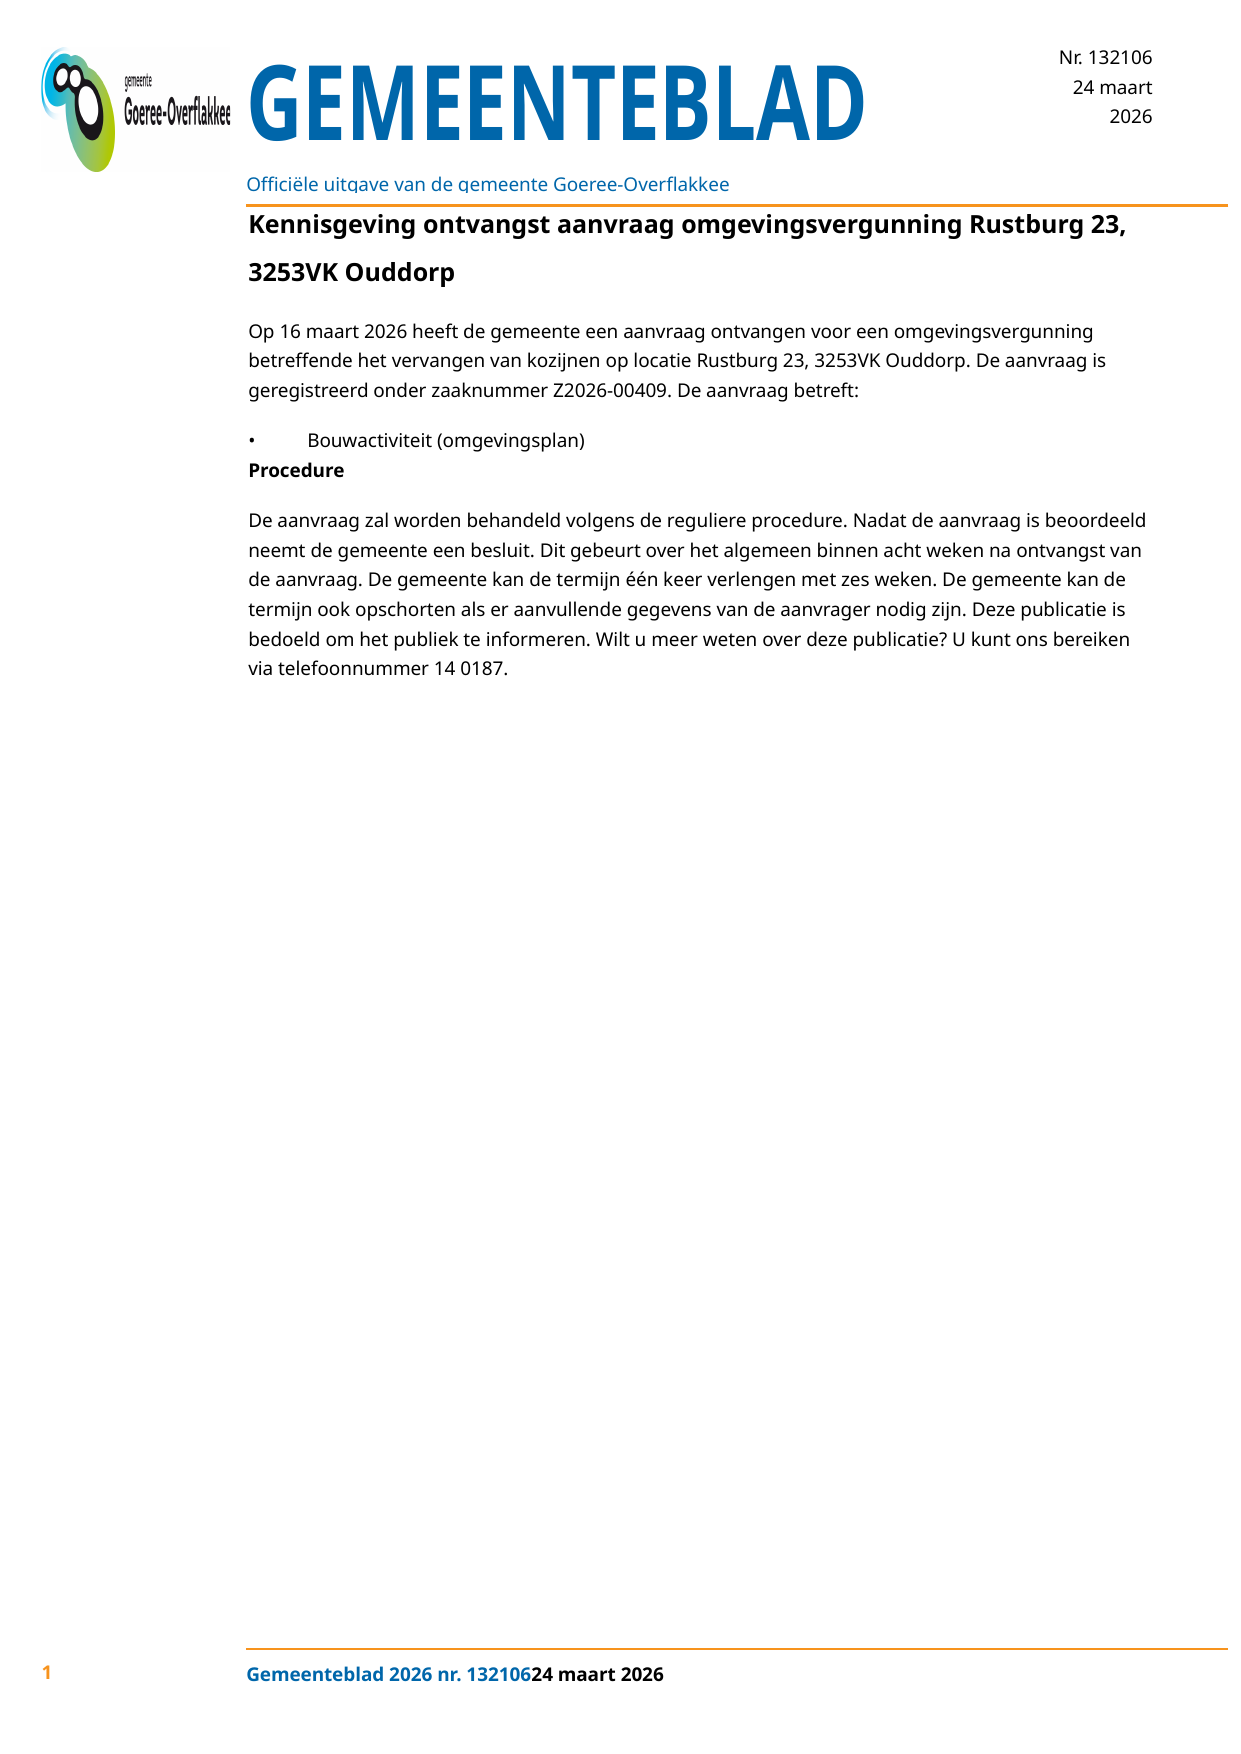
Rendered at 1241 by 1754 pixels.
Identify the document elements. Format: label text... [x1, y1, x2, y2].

text Op 16 maart 2026 heeft de gemeente een aanvraag ontvangen voor een omgevingsvergunning betreffende het vervangen van kozijnen op locatie Rustburg 23, 3253VK Ouddorp. De aanvraag is geregistreerd onder zaaknummer Z2026-00409. De aanvraag betreft: [248, 318, 1152, 403]
text Procedure [248, 457, 1152, 483]
text De aanvraag zal worden behandeld volgens de reguliere procedure. Nadat de aanvraag is beoordeeld neemt de gemeente een besluit. Dit gebeurt over het algemeen binnen acht weken na ontvangst van de aanvraag. De gemeente kan de termijn één keer verlengen met zes weken. De gemeente kan de termijn ook opschorten als er aanvullende gegevens van de aanvrager nodig zijn. Deze publicatie is bedoeld om het publiek te informeren. Wilt u meer weten over deze publicatie? U kunt ons bereiken via telefoonnummer 14 0187. [248, 507, 1152, 681]
text Kennisgeving ontvangst aanvraag omgevingsvergunning Rustburg 23, 3253VK Ouddorp [248, 207, 1152, 288]
list Bouwactiviteit (omgevingsplan) [248, 427, 1152, 453]
picture [41, 47, 231, 172]
